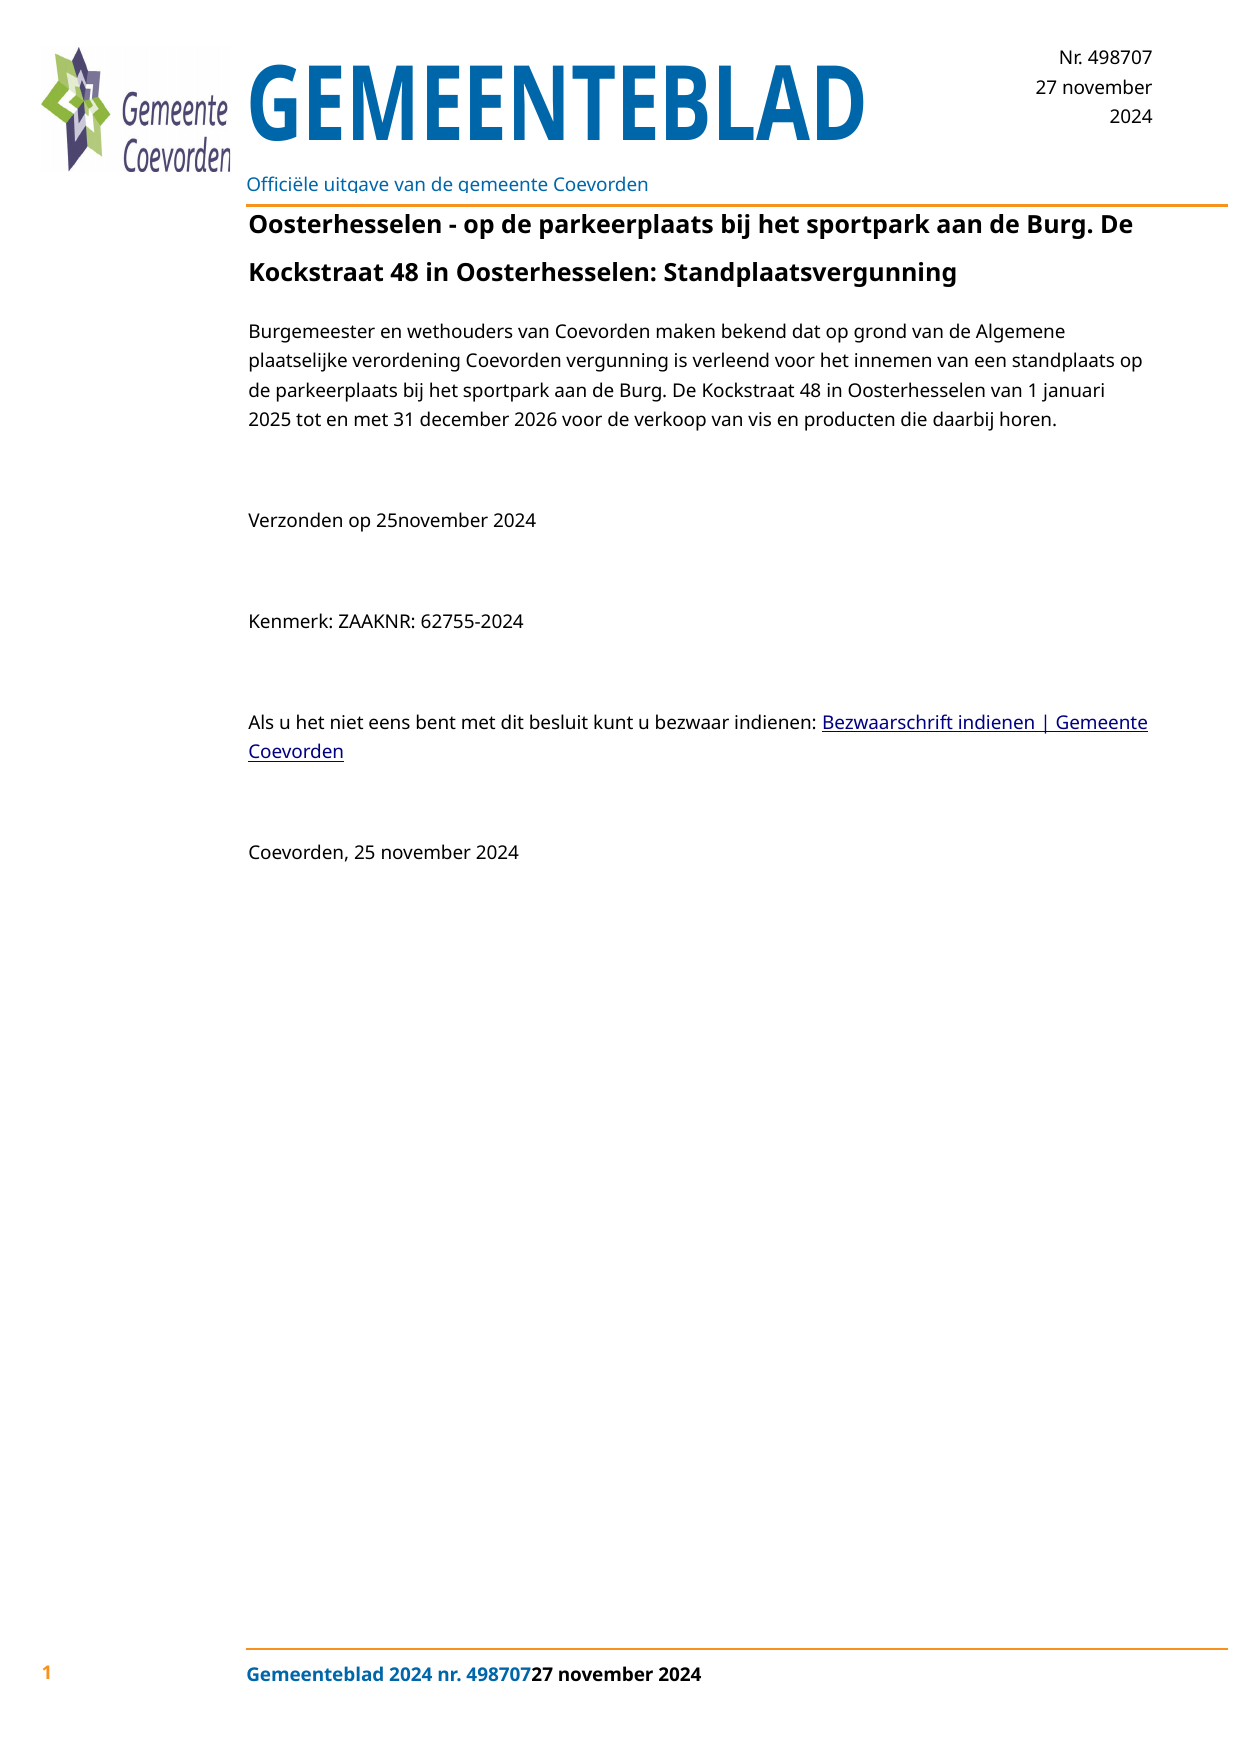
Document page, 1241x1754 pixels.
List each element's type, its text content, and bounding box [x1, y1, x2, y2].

text Coevorden, 25 november 2024 [248, 839, 1152, 865]
text Burgemeester en wethouders van Coevorden maken bekend dat op grond van de Algemene plaatselijke verordening Coevorden vergunning is verleend voor het innemen van een standplaats op de parkeerplaats bij het sportpark aan de Burg. De Kockstraat 48 in Oosterhesselen van 1 januari 2025 tot en met 31 december 2026 voor de verkoop van vis en producten die daarbij horen. [248, 318, 1152, 432]
text Verzonden op 25november 2024 [248, 507, 1152, 533]
text Kenmerk: ZAAKNR: 62755-2024 [248, 608, 1152, 634]
text Oosterhesselen - op de parkeerplaats bij het sportpark aan de Burg. De Kockstraat 48 in Oosterhesselen: Standplaatsvergunning [248, 207, 1152, 288]
picture [41, 47, 231, 172]
text Als u het niet eens bent met dit besluit kunt u bezwaar indienen: Bezwaarschrift indienen | Gemeente Coevorden [248, 709, 1152, 764]
